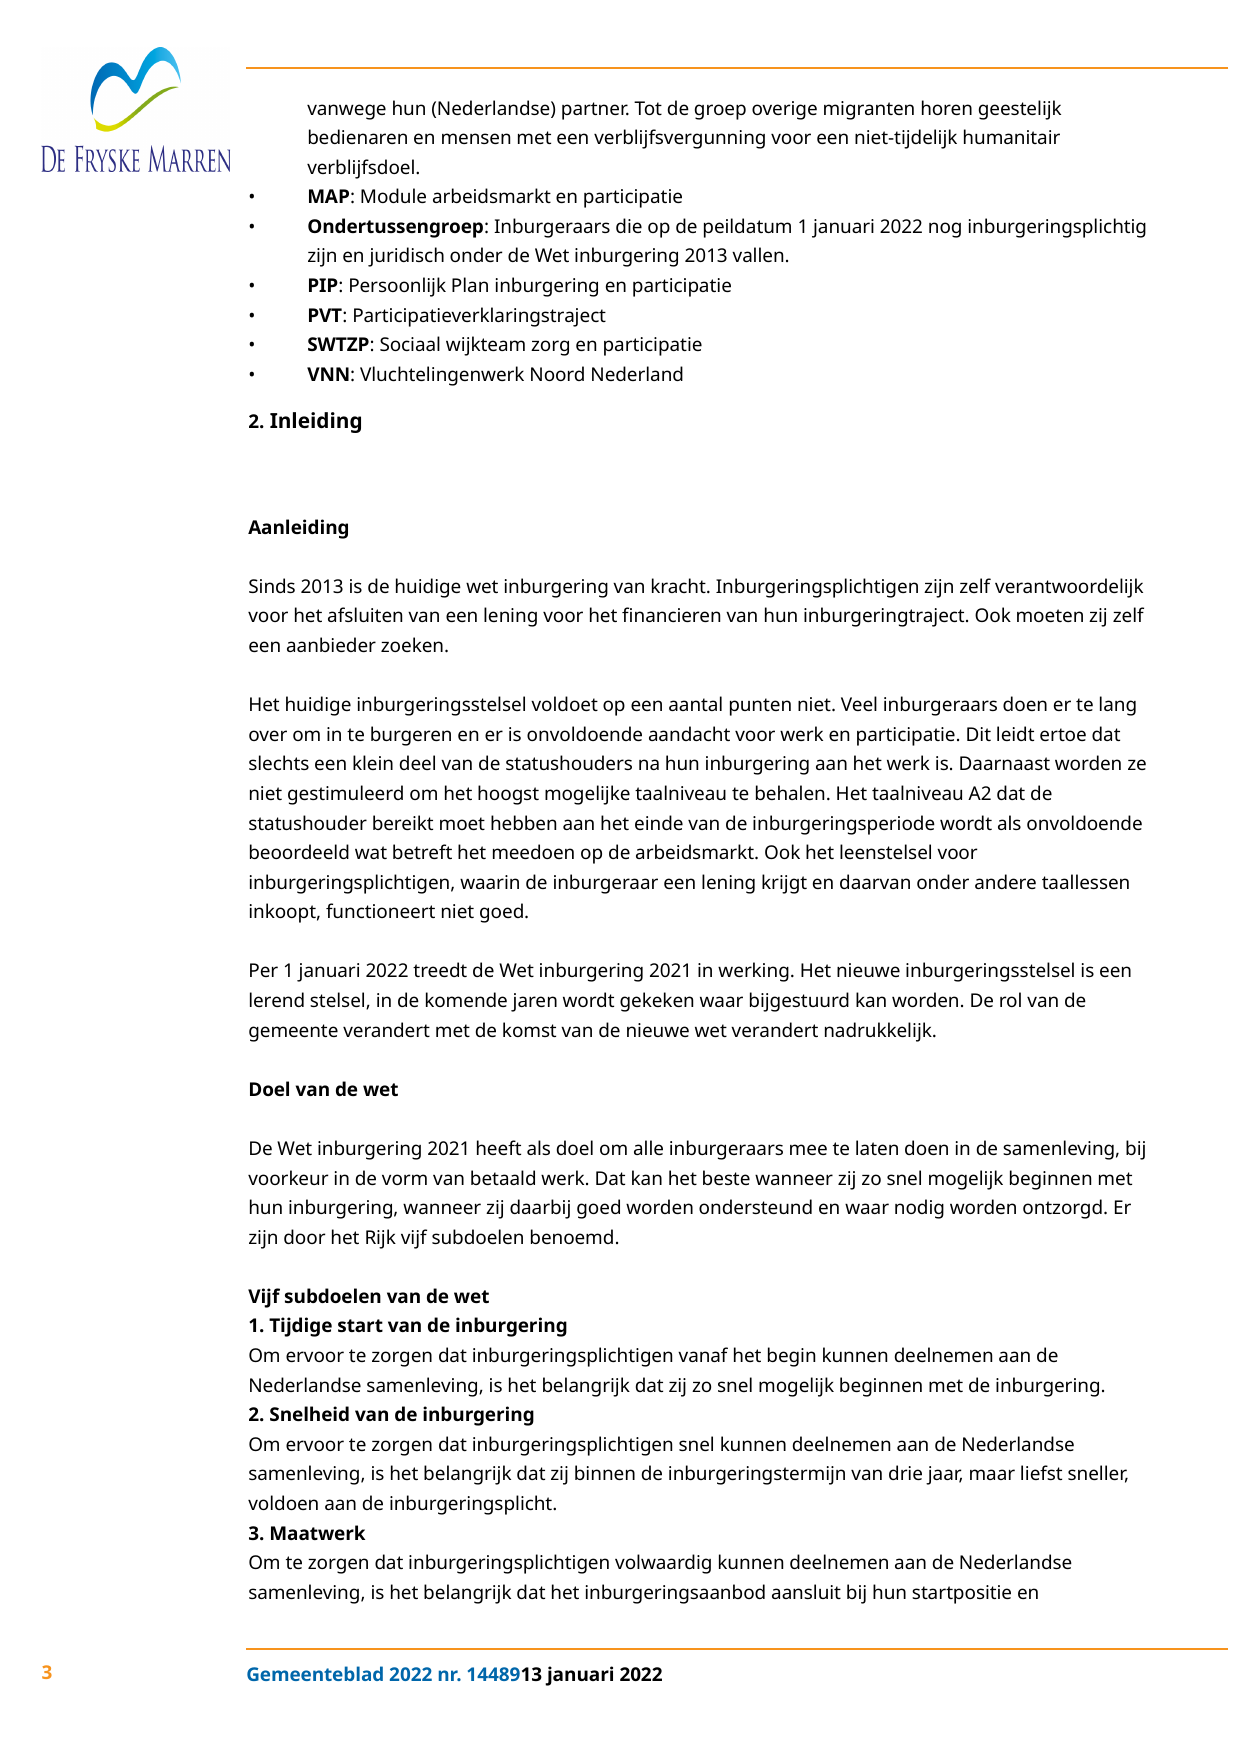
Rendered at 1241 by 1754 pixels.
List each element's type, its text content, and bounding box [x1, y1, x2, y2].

text Per 1 januari 2022 treedt de Wet inburgering 2021 in werking. Het nieuwe inburgeringsstelsel is een lerend stelsel, in de komende jaren wordt gekeken waar bijgestuurd kan worden. De rol van de gemeente verandert met de komst van de nieuwe wet verandert nadrukkelijk. [248, 958, 1152, 1043]
text 2. Snelheid van de inburgering [248, 1401, 1152, 1427]
list Ondertussengroep: Inburgeraars die op de peildatum 1 januari 2022 nog inburgeringsplichtig zijn en juridisch onder de Wet inburgering 2013 vallen. [248, 213, 1152, 268]
text Om ervoor te zorgen dat inburgeringsplichtigen vanaf het begin kunnen deelnemen aan de Nederlandse samenleving, is het belangrijk dat zij zo snel mogelijk beginnen met de inburgering. [248, 1342, 1152, 1398]
text De Wet inburgering 2021 heeft als doel om alle inburgeraars mee te laten doen in de samenleving, bij voorkeur in de vorm van betaald werk. Dat kan het beste wanneer zij zo snel mogelijk beginnen met hun inburgering, wanneer zij daarbij goed worden ondersteund en waar nodig worden ontzorgd. Er zijn door het Rijk vijf subdoelen benoemd. [248, 1135, 1152, 1250]
text Aanleiding [248, 514, 1152, 540]
text Vijf subdoelen van de wet [248, 1283, 1152, 1309]
list VNN: Vluchtelingenwerk Noord Nederland [248, 361, 1152, 387]
list MAP: Module arbeidsmarkt en participatie [248, 183, 1152, 209]
list vanwege hun (Nederlandse) partner. Tot de groep overige migranten horen geestelijk bedienaren en mensen met een verblijfsvergunning voor een niet-tijdelijk humanitair verblijfsdoel. [248, 95, 1152, 180]
text Doel van de wet [248, 1076, 1152, 1102]
picture [41, 47, 231, 172]
list SWTZP: Sociaal wijkteam zorg en participatie [248, 331, 1152, 357]
text Om ervoor te zorgen dat inburgeringsplichtigen snel kunnen deelnemen aan de Nederlandse samenleving, is het belangrijk dat zij binnen de inburgeringstermijn van drie jaar, maar liefst sneller, voldoen aan de inburgeringsplicht. [248, 1431, 1152, 1516]
text 2. Inleiding [248, 407, 1152, 435]
text Om te zorgen dat inburgeringsplichtigen volwaardig kunnen deelnemen aan de Nederlandse samenleving, is het belangrijk dat het inburgeringsaanbod aansluit bij hun startpositie en [248, 1549, 1152, 1605]
list PVT: Participatieverklaringstraject [248, 302, 1152, 328]
text 1. Tijdige start van de inburgering [248, 1313, 1152, 1338]
text Het huidige inburgeringsstelsel voldoet op een aantal punten niet. Veel inburgeraars doen er te lang over om in te burgeren en er is onvoldoende aandacht voor werk en participatie. Dit leidt ertoe dat slechts een klein deel van de statushouders na hun inburgering aan het werk is. Daarnaast worden ze niet gestimuleerd om het hoogst mogelijke taalniveau te behalen. Het taalniveau A2 dat de statushouder bereikt moet hebben aan het einde van de inburgeringsperiode wordt als onvoldoende beoordeeld wat betreft het meedoen op de arbeidsmarkt. Ook het leenstelsel voor inburgeringsplichtigen, waarin de inburgeraar een lening krijgt en daarvan onder andere taallessen inkoopt, functioneert niet goed. [248, 691, 1152, 924]
text Sinds 2013 is de huidige wet inburgering van kracht. Inburgeringsplichtigen zijn zelf verantwoordelijk voor het afsluiten van een lening voor het financieren van hun inburgeringtraject. Ook moeten zij zelf een aanbieder zoeken. [248, 573, 1152, 658]
text 3. Maatwerk [248, 1520, 1152, 1546]
list PIP: Persoonlijk Plan inburgering en participatie [248, 272, 1152, 298]
